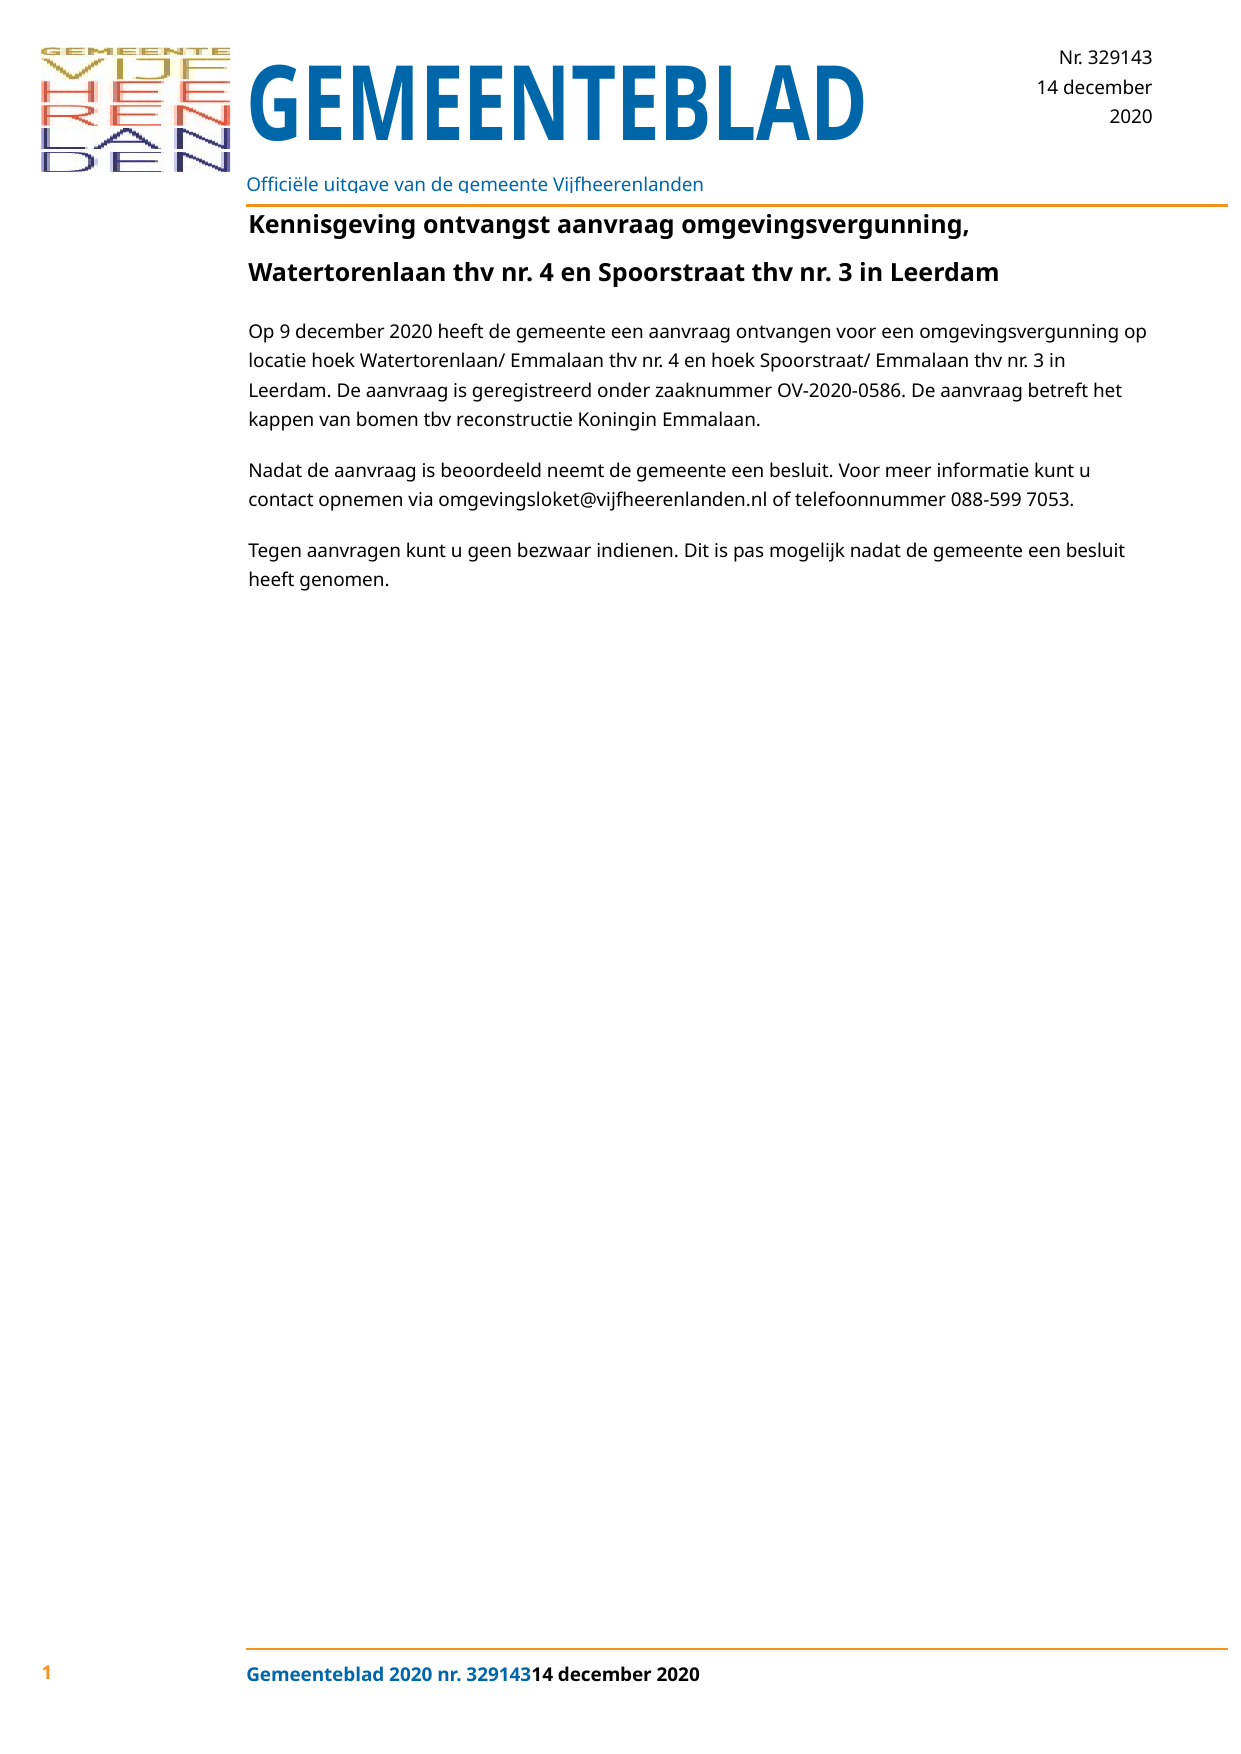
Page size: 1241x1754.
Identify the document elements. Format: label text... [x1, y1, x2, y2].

picture [41, 47, 231, 172]
text Tegen aanvragen kunt u geen bezwaar indienen. Dit is pas mogelijk nadat de gemeente een besluit heeft genomen. [248, 537, 1152, 592]
text Kennisgeving ontvangst aanvraag omgevingsvergunning, Watertorenlaan thv nr. 4 en Spoorstraat thv nr. 3 in Leerdam [248, 207, 1152, 288]
text Op 9 december 2020 heeft de gemeente een aanvraag ontvangen voor een omgevingsvergunning op locatie hoek Watertorenlaan/ Emmalaan thv nr. 4 en hoek Spoorstraat/ Emmalaan thv nr. 3 in Leerdam. De aanvraag is geregistreerd onder zaaknummer OV-2020-0586. De aanvraag betreft het kappen van bomen tbv reconstructie Koningin Emmalaan. [248, 318, 1152, 432]
text Nadat de aanvraag is beoordeeld neemt de gemeente een besluit. Voor meer informatie kunt u contact opnemen via omgevingsloket@vijfheerenlanden.nl of telefoonnummer 088-599 7053. [248, 457, 1152, 512]
